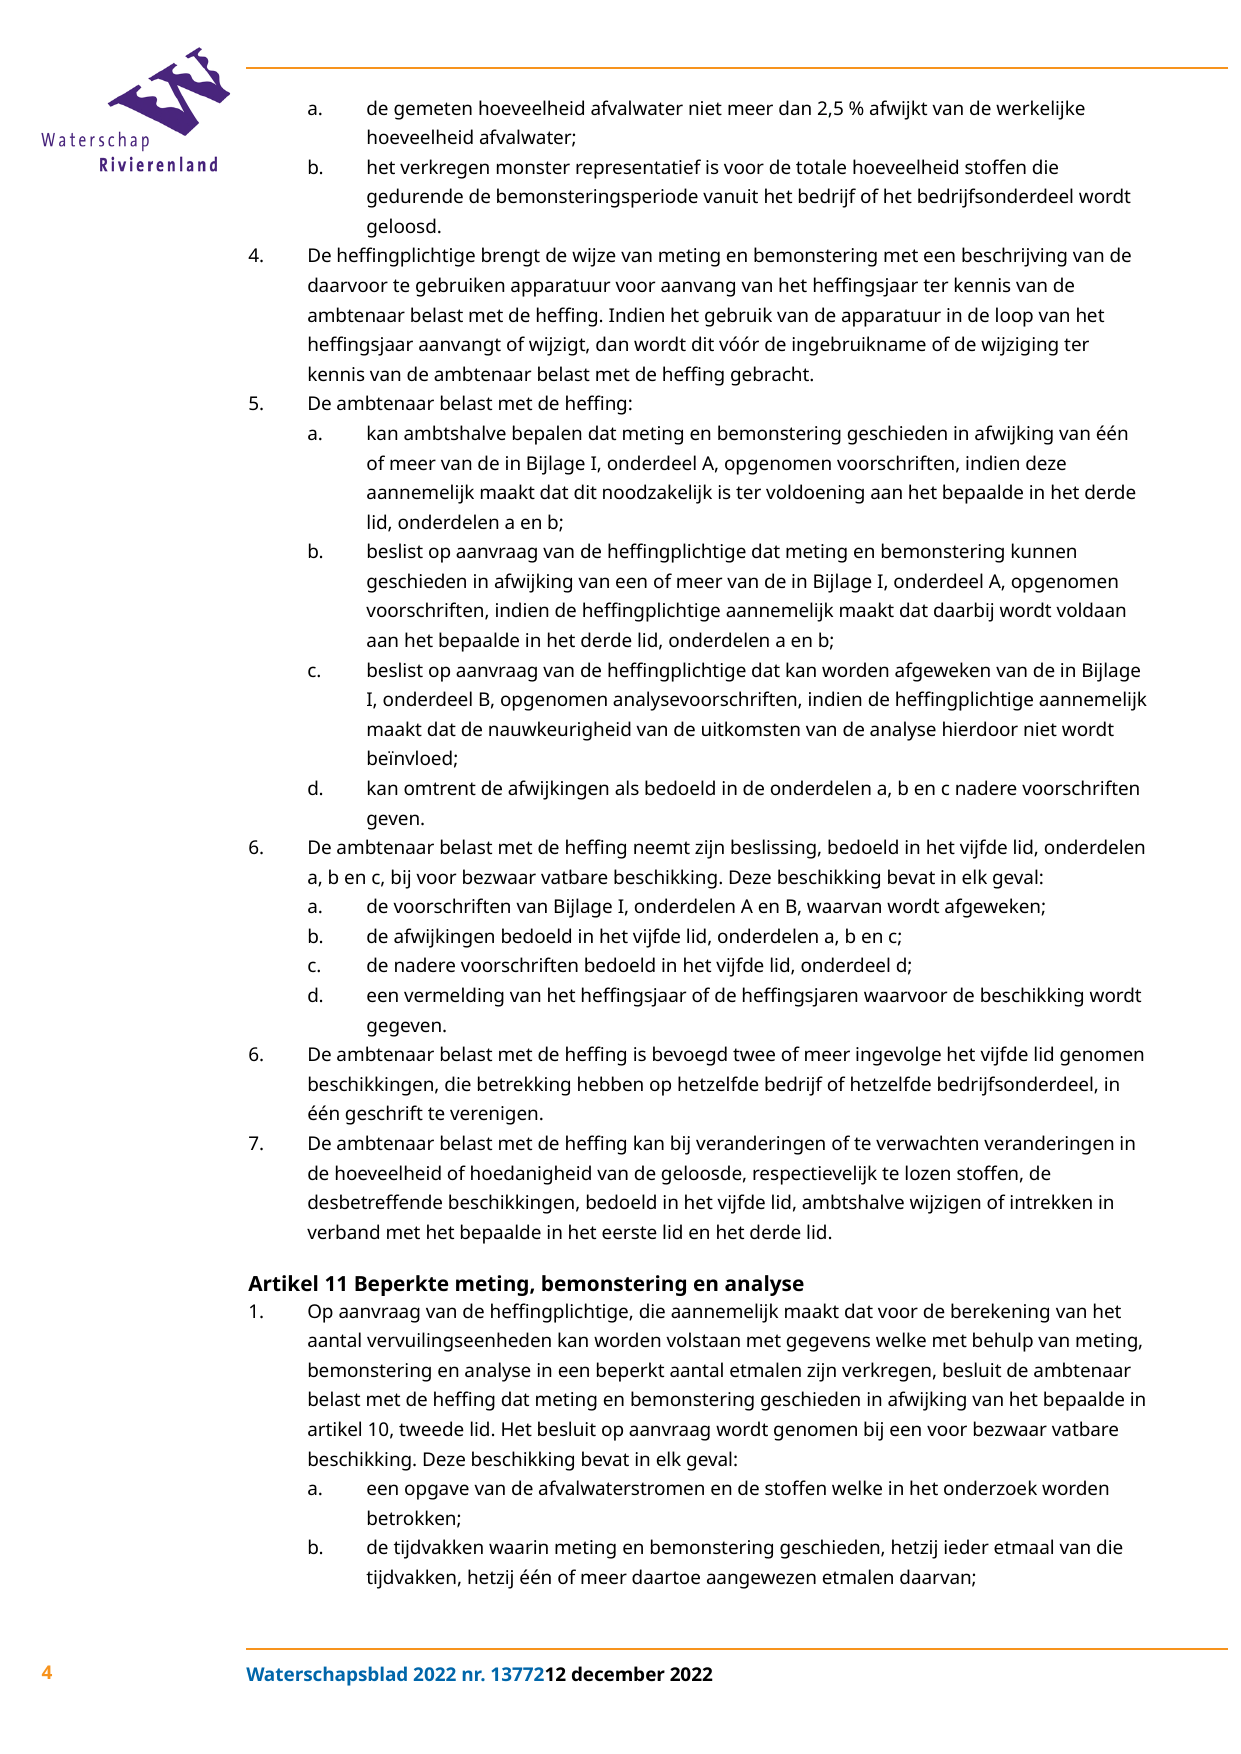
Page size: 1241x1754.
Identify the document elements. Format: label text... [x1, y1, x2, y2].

list De ambtenaar belast met de heffing neemt zijn beslissing, bedoeld in het vijfde lid, onderdelen a, b en c, bij voor bezwaar vatbare beschikking. Deze beschikking bevat in elk geval: [248, 834, 1152, 890]
picture [41, 47, 231, 172]
list een opgave van de afvalwaterstromen en de stoffen welke in het onderzoek worden betrokken; [307, 1475, 1152, 1531]
list de afwijkingen bedoeld in het vijfde lid, onderdelen a, b en c; [307, 923, 1152, 949]
list een vermelding van het heffingsjaar of de heffingsjaren waarvoor de beschikking wordt gegeven. [307, 982, 1152, 1038]
list De ambtenaar belast met de heffing: [248, 391, 1152, 416]
list het verkregen monster representatief is voor de totale hoeveelheid stoffen die gedurende de bemonsteringsperiode vanuit het bedrijf of het bedrijfsonderdeel wordt geloosd. [307, 154, 1152, 239]
list beslist op aanvraag van de heffingplichtige dat kan worden afgeweken van de in Bijlage I, onderdeel B, opgenomen analysevoorschriften, indien de heffingplichtige aannemelijk maakt dat de nauwkeurigheid van de uitkomsten van de analyse hierdoor niet wordt beïnvloed; [307, 657, 1152, 771]
list de tijdvakken waarin meting en bemonstering geschieden, hetzij ieder etmaal van die tijdvakken, hetzij één of meer daartoe aangewezen etmalen daarvan; [307, 1534, 1152, 1590]
list de voorschriften van Bijlage I, onderdelen A en B, waarvan wordt afgeweken; [307, 893, 1152, 919]
list de gemeten hoeveelheid afvalwater niet meer dan 2,5 % afwijkt van de werkelijke hoeveelheid afvalwater; [307, 95, 1152, 150]
list De heffingplichtige brengt de wijze van meting en bemonstering met een beschrijving van de daarvoor te gebruiken apparatuur voor aanvang van het heffingsjaar ter kennis van de ambtenaar belast met de heffing. Indien het gebruik van de apparatuur in de loop van het heffingsjaar aanvangt of wijzigt, dan wordt dit vóór de ingebruikname of de wijziging ter kennis van de ambtenaar belast met de heffing gebracht. [248, 243, 1152, 387]
list beslist op aanvraag van de heffingplichtige dat meting en bemonstering kunnen geschieden in afwijking van een of meer van de in Bijlage I, onderdeel A, opgenomen voorschriften, indien de heffingplichtige aannemelijk maakt dat daarbij wordt voldaan aan het bepaalde in het derde lid, onderdelen a en b; [307, 538, 1152, 653]
list De ambtenaar belast met de heffing kan bij veranderingen of te verwachten veranderingen in de hoeveelheid of hoedanigheid van de geloosde, respectievelijk te lozen stoffen, de desbetreffende beschikkingen, bedoeld in het vijfde lid, ambtshalve wijzigen of intrekken in verband met het bepaalde in het eerste lid en het derde lid. [248, 1130, 1152, 1245]
list kan omtrent de afwijkingen als bedoeld in de onderdelen a, b en c nadere voorschriften geven. [307, 775, 1152, 831]
list de nadere voorschriften bedoeld in het vijfde lid, onderdeel d; [307, 953, 1152, 978]
list kan ambtshalve bepalen dat meting en bemonstering geschieden in afwijking van één of meer van de in Bijlage I, onderdeel A, opgenomen voorschriften, indien deze aannemelijk maakt dat dit noodzakelijk is ter voldoening aan het bepaalde in het derde lid, onderdelen a en b; [307, 420, 1152, 535]
list Op aanvraag van de heffingplichtige, die aannemelijk maakt dat voor de berekening van het aantal vervuilingseenheden kan worden volstaan met gegevens welke met behulp van meting, bemonstering en analyse in een beperkt aantal etmalen zijn verkregen, besluit de ambtenaar belast met de heffing dat meting en bemonstering geschieden in afwijking van het bepaalde in artikel 10, tweede lid. Het besluit op aanvraag wordt genomen bij een voor bezwaar vatbare beschikking. Deze beschikking bevat in elk geval: [248, 1298, 1152, 1471]
text Artikel 11 Beperkte meting, bemonstering en analyse [248, 1269, 1152, 1298]
list De ambtenaar belast met de heffing is bevoegd twee of meer ingevolge het vijfde lid genomen beschikkingen, die betrekking hebben op hetzelfde bedrijf of hetzelfde bedrijfsonderdeel, in één geschrift te verenigen. [248, 1041, 1152, 1126]
